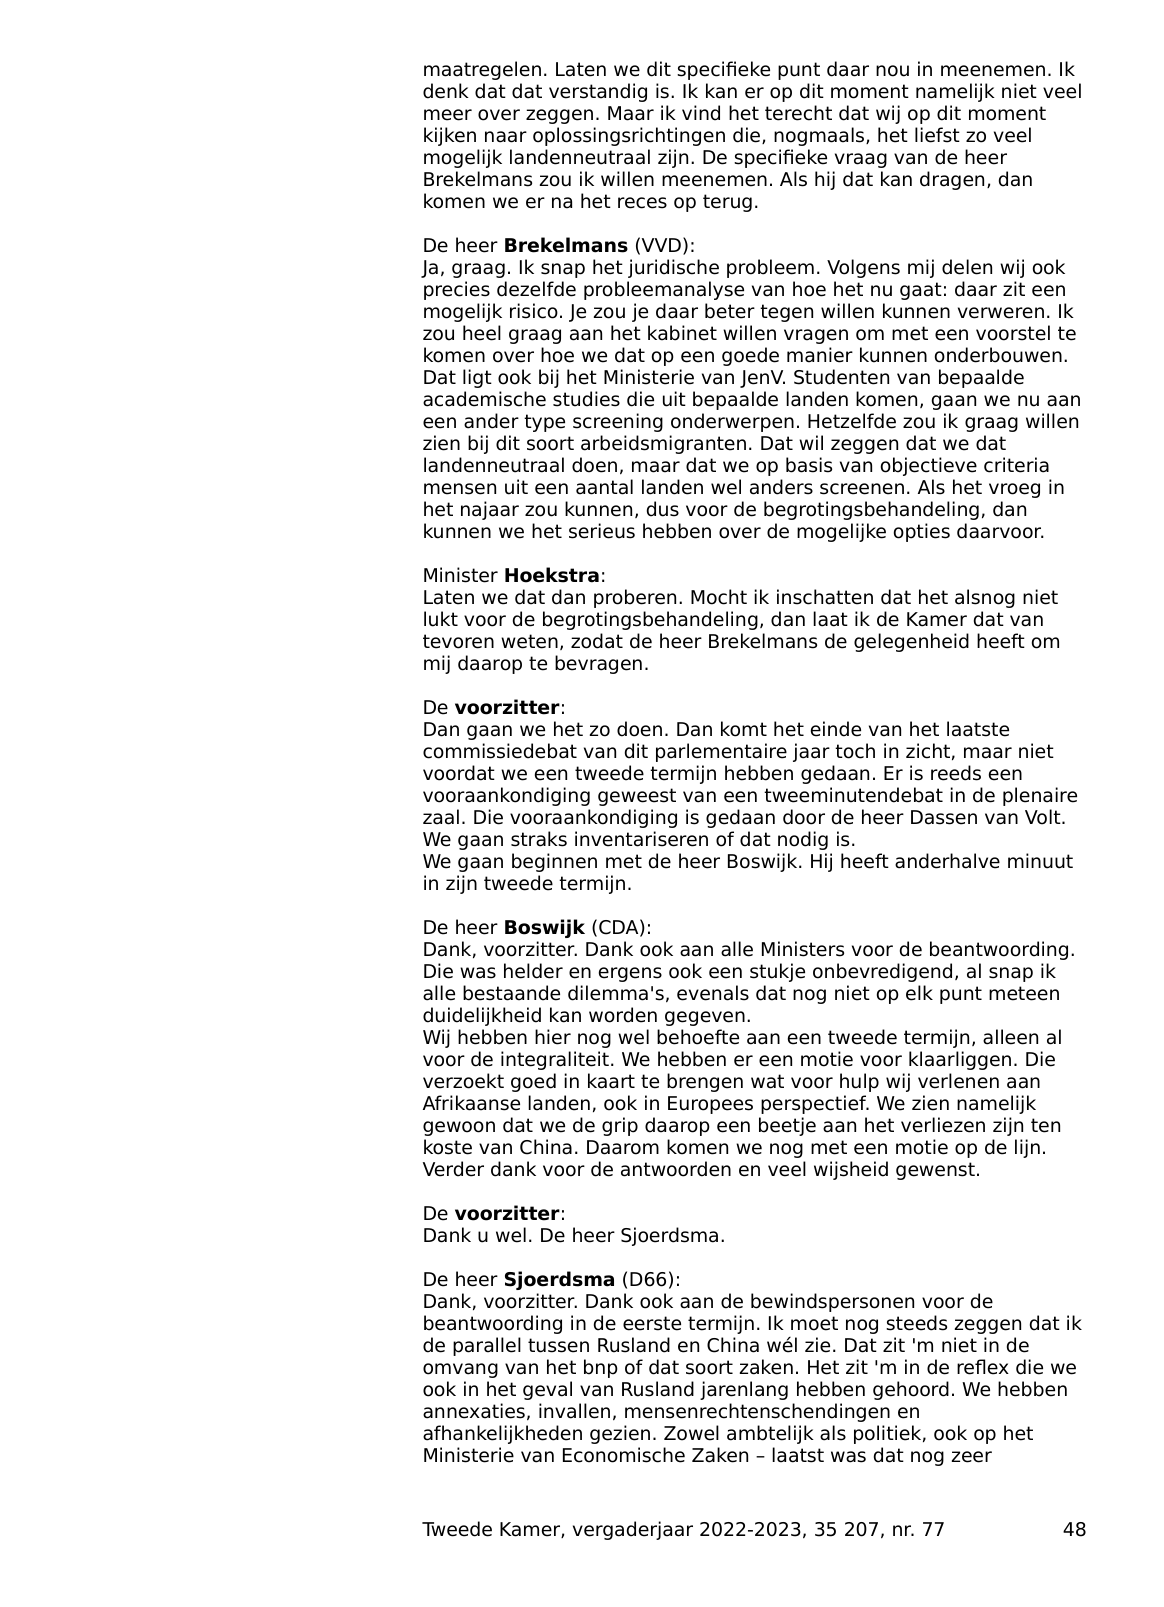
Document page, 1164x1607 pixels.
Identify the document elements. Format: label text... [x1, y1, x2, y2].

text De heer Brekelmans (VVD): [422, 235, 1087, 257]
text De voorzitter: [422, 697, 1087, 719]
text Wij hebben hier nog wel behoefte aan een tweede termijn, alleen al voor de integraliteit. We hebben er een motie voor klaarliggen. Die verzoekt goed in kaart te brengen wat voor hulp wij verlenen aan Afrikaanse landen, ook in Europees perspectief. We zien namelijk gewoon dat we de grip daarop een beetje aan het verliezen zijn ten koste van China. Daarom komen we nog met een motie op de lijn. Verder dank voor de antwoorden en veel wijsheid gewenst. [422, 1027, 1087, 1181]
text Dank, voorzitter. Dank ook aan alle Ministers voor de beantwoording. Die was helder en ergens ook een stukje onbevredigend, al snap ik alle bestaande dilemma's, evenals dat nog niet op elk punt meteen duidelijkheid kan worden gegeven. [422, 939, 1087, 1027]
text Laten we dat dan proberen. Mocht ik inschatten dat het alsnog niet lukt voor de begrotingsbehandeling, dan laat ik de Kamer dat van tevoren weten, zodat de heer Brekelmans de gelegenheid heeft om mij daarop te bevragen. [422, 587, 1087, 675]
text Minister Hoekstra: [422, 565, 1087, 587]
text Dan gaan we het zo doen. Dan komt het einde van het laatste commissiedebat van dit parlementaire jaar toch in zicht, maar niet voordat we een tweede termijn hebben gedaan. Er is reeds een vooraankondiging geweest van een tweeminutendebat in de plenaire zaal. Die vooraankondiging is gedaan door de heer Dassen van Volt. We gaan straks inventariseren of dat nodig is. [422, 719, 1087, 851]
text Dank u wel. De heer Sjoerdsma. [422, 1225, 1087, 1247]
text We gaan beginnen met de heer Boswijk. Hij heeft anderhalve minuut in zijn tweede termijn. [422, 851, 1087, 895]
text De heer Boswijk (CDA): [422, 917, 1087, 939]
text Dank, voorzitter. Dank ook aan de bewindspersonen voor de beantwoording in de eerste termijn. Ik moet nog steeds zeggen dat ik de parallel tussen Rusland en China wél zie. Dat zit 'm niet in de omvang van het bnp of dat soort zaken. Het zit 'm in de reflex die we ook in het geval van Rusland jarenlang hebben gehoord. We hebben annexaties, invallen, mensenrechtenschendingen en afhankelijkheden gezien. Zowel ambtelijk als politiek, ook op het Ministerie van Economische Zaken – laatst was dat nog zeer [422, 1291, 1087, 1467]
text De voorzitter: [422, 1203, 1087, 1225]
text maatregelen. Laten we dit specifieke punt daar nou in meenemen. Ik denk dat dat verstandig is. Ik kan er op dit moment namelijk niet veel meer over zeggen. Maar ik vind het terecht dat wij op dit moment kijken naar oplossingsrichtingen die, nogmaals, het liefst zo veel mogelijk landenneutraal zijn. De specifieke vraag van de heer Brekelmans zou ik willen meenemen. Als hij dat kan dragen, dan komen we er na het reces op terug. [422, 59, 1087, 213]
text De heer Sjoerdsma (D66): [422, 1269, 1087, 1291]
text Ja, graag. Ik snap het juridische probleem. Volgens mij delen wij ook precies dezelfde probleemanalyse van hoe het nu gaat: daar zit een mogelijk risico. Je zou je daar beter tegen willen kunnen verweren. Ik zou heel graag aan het kabinet willen vragen om met een voorstel te komen over hoe we dat op een goede manier kunnen onderbouwen. Dat ligt ook bij het Ministerie van JenV. Studenten van bepaalde academische studies die uit bepaalde landen komen, gaan we nu aan een ander type screening onderwerpen. Hetzelfde zou ik graag willen zien bij dit soort arbeidsmigranten. Dat wil zeggen dat we dat landenneutraal doen, maar dat we op basis van objectieve criteria mensen uit een aantal landen wel anders screenen. Als het vroeg in het najaar zou kunnen, dus voor de begrotingsbehandeling, dan kunnen we het serieus hebben over de mogelijke opties daarvoor. [422, 257, 1087, 543]
